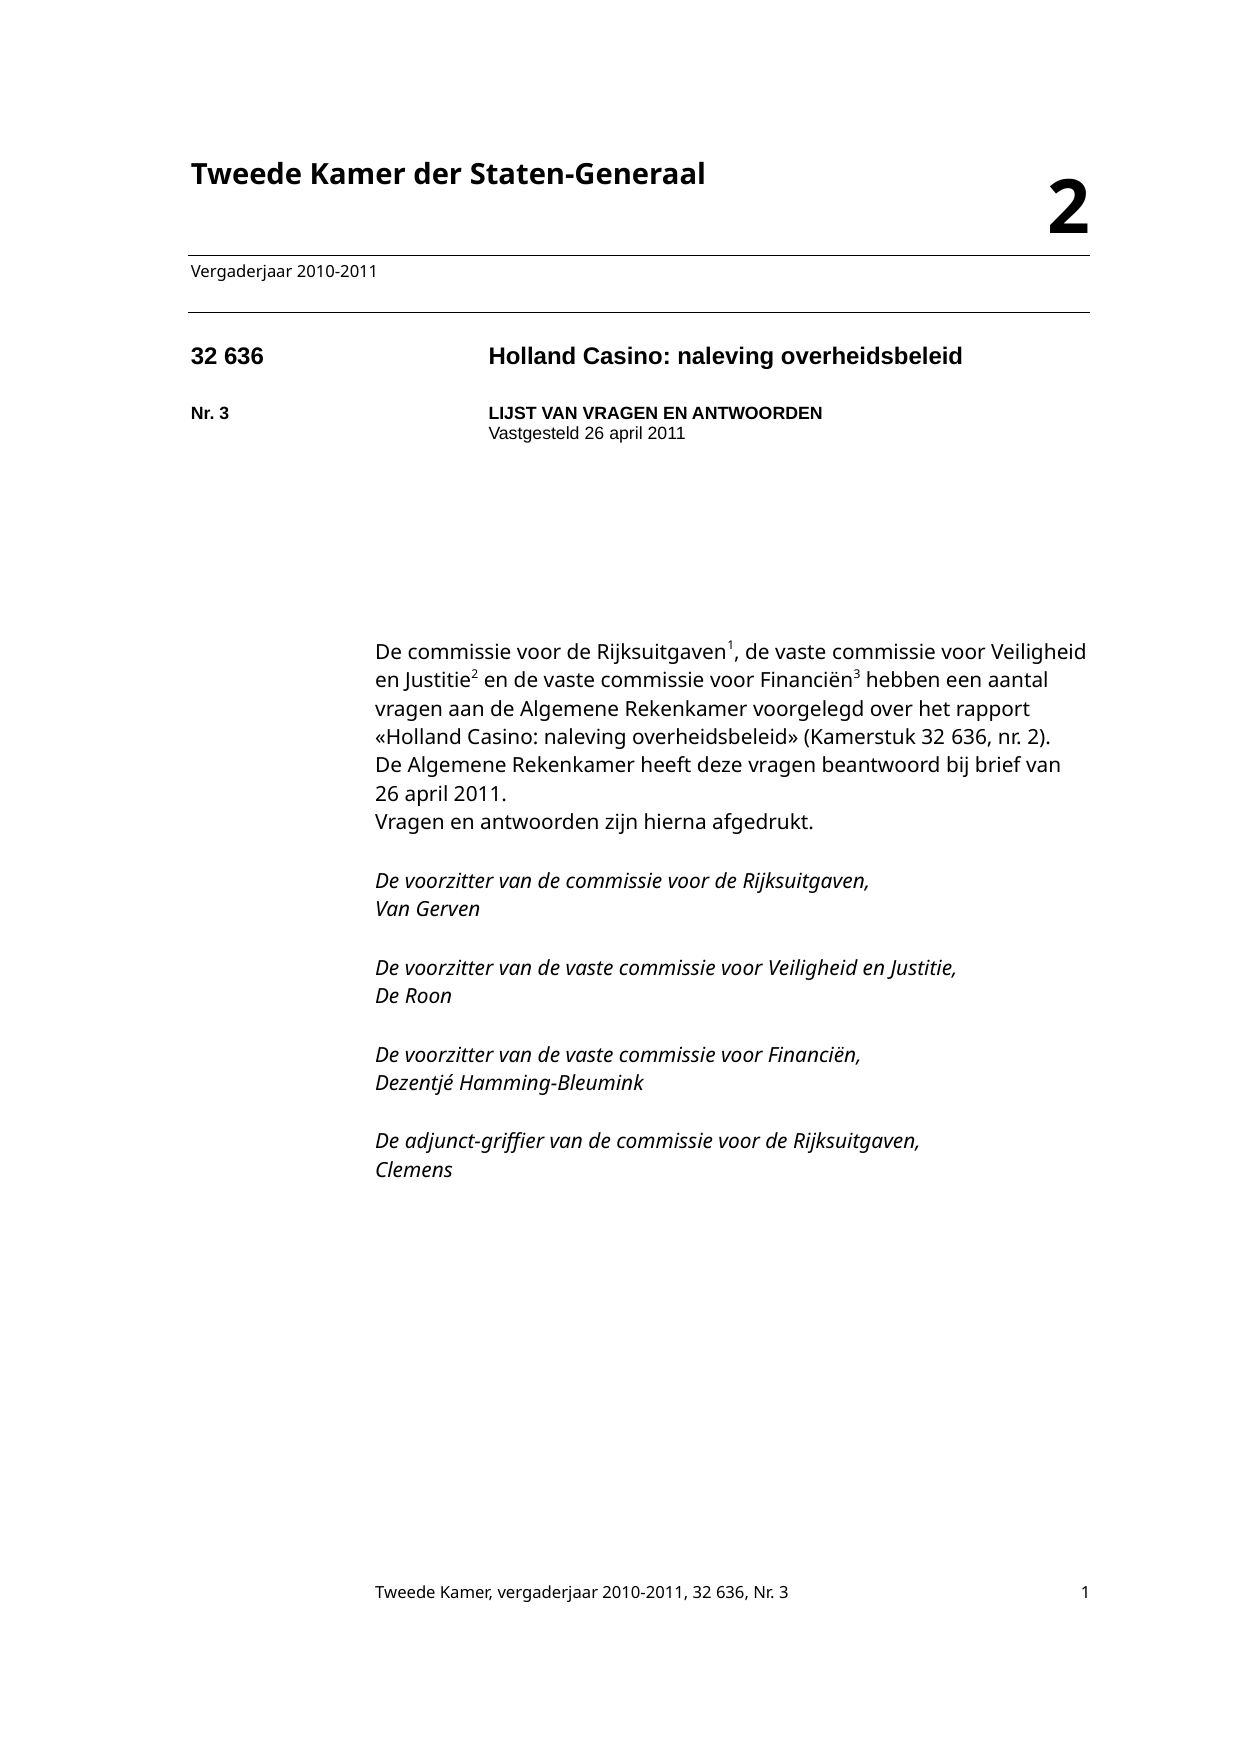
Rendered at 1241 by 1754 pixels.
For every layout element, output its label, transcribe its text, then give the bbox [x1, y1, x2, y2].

text De voorzitter van de vaste commissie voor Veiligheid en Justitie, [375, 953, 1090, 981]
table_cell [485, 313, 1090, 339]
table_cell Holland Casino: naleving overheidsbeleid [485, 339, 1090, 399]
table_cell 32 636 [188, 339, 485, 399]
text Dezentjé Hamming-Bleumink [375, 1068, 1090, 1097]
text Vragen en antwoorden zijn hierna afgedrukt. [375, 807, 1090, 836]
text De voorzitter van de vaste commissie voor Financiën, [375, 1040, 1090, 1068]
text Van Gerven [375, 894, 1090, 923]
table_cell Vergaderjaar 2010-2011 [188, 256, 485, 312]
text Clemens [375, 1155, 1090, 1183]
table_cell LIJST VAN VRAGEN EN ANTWOORDEN Vastgesteld 26 april 2011 [485, 399, 1090, 518]
text De Roon [375, 981, 1090, 1010]
table_cell [188, 313, 485, 339]
text De voorzitter van de commissie voor de Rijksuitgaven, [375, 866, 1090, 894]
text De commissie voor de Rijksuitgaven, de vaste commissie voor Veiligheid en Justitie en de vaste commissie voor Financiën hebben een aantal vragen aan de Algemene Rekenkamer voorgelegd over het rapport «Holland Casino: naleving overheidsbeleid» (Kamerstuk 32 636, nr. 2). [375, 637, 1090, 751]
table_header 2 [910, 150, 1090, 255]
text De Algemene Rekenkamer heeft deze vragen beantwoord bij brief van 26 april 2011. [375, 751, 1090, 807]
table_cell Nr. 3 [188, 399, 485, 518]
table_cell [485, 256, 1090, 312]
text De adjunct-griffier van de commissie voor de Rijksuitgaven, [375, 1127, 1090, 1155]
table_header Tweede Kamer der Staten-Generaal [188, 150, 909, 255]
